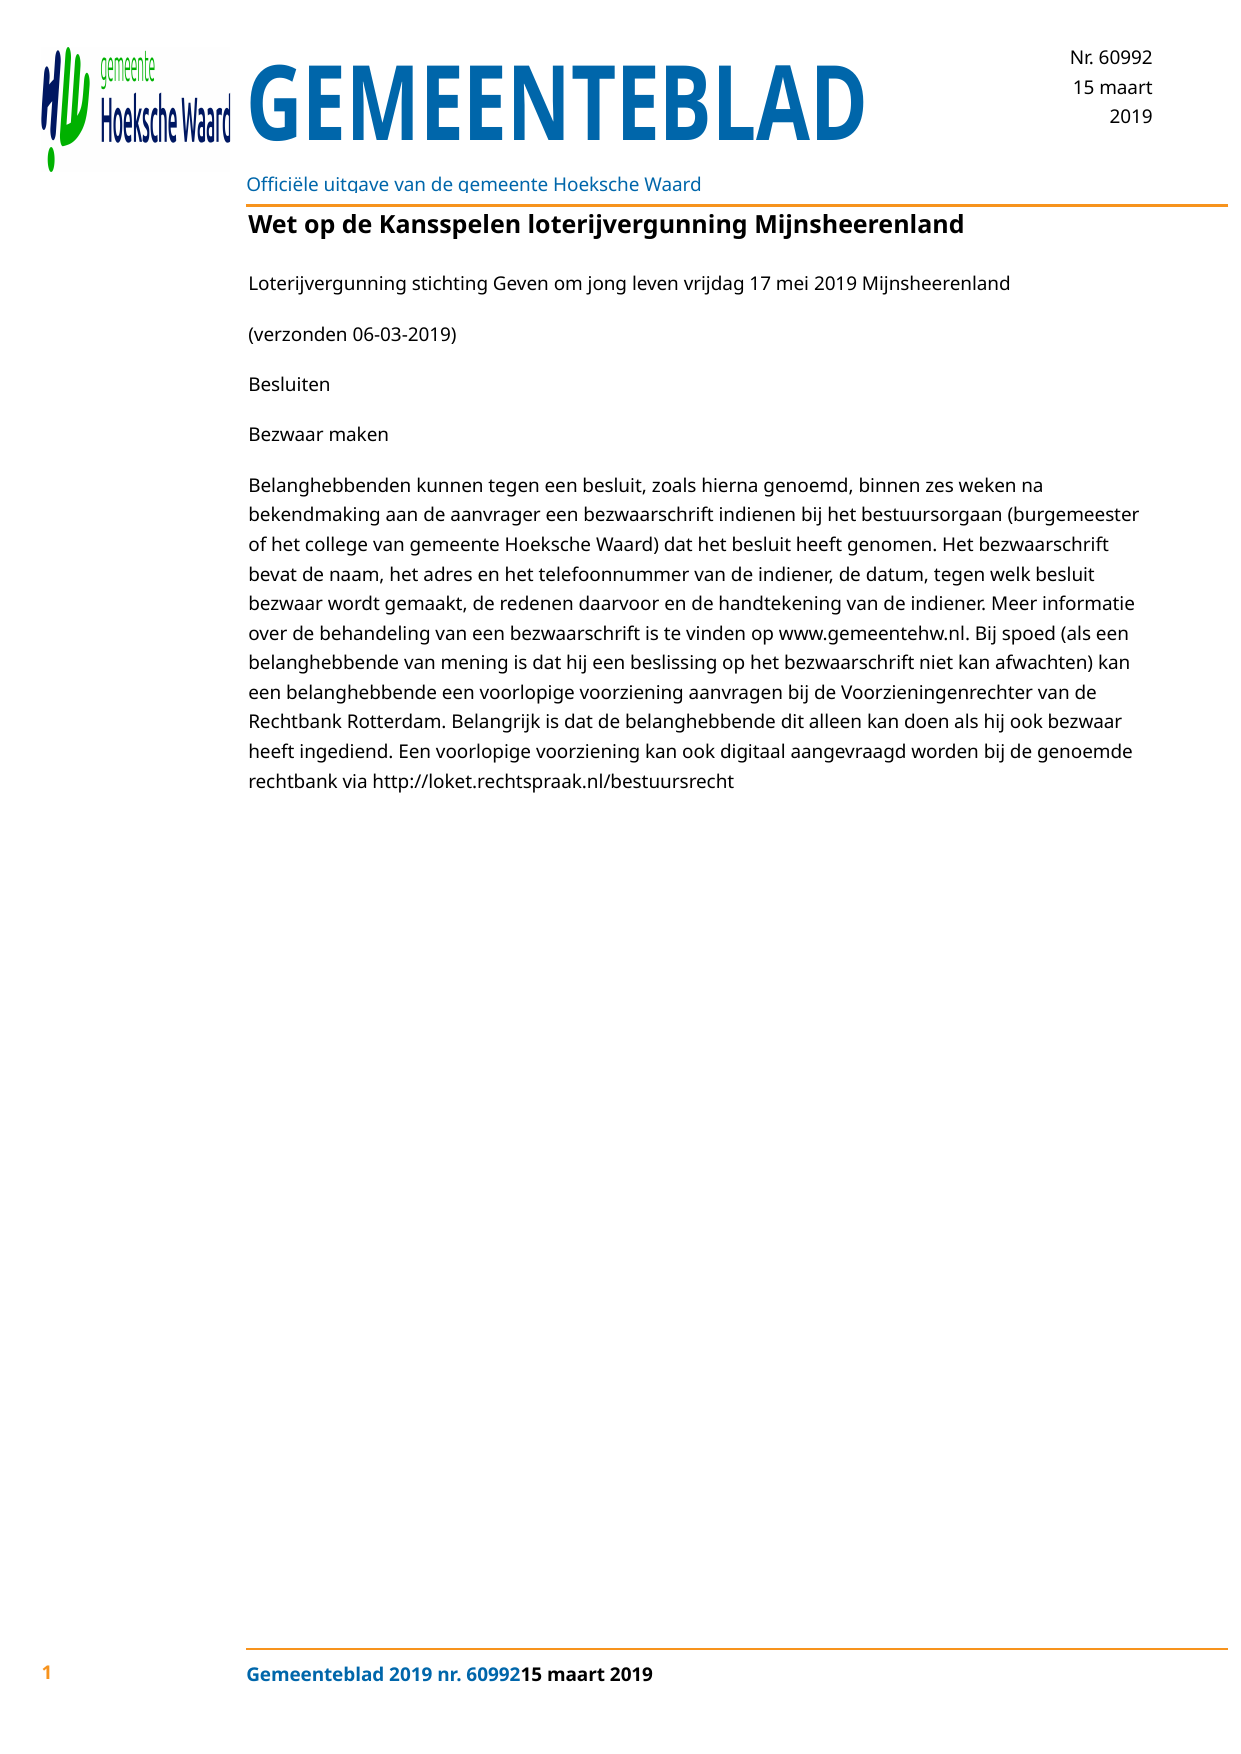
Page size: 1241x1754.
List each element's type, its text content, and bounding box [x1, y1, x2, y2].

text (verzonden 06-03-2019) [248, 321, 1152, 346]
text Besluiten [248, 371, 1152, 397]
text Bezwaar maken [248, 422, 1152, 447]
text Wet op de Kansspelen loterijvergunning Mijnsheerenland [248, 207, 1152, 241]
picture [41, 47, 231, 172]
text Belanghebbenden kunnen tegen een besluit, zoals hierna genoemd, binnen zes weken na bekendmaking aan de aanvrager een bezwaarschrift indienen bij het bestuursorgaan (burgemeester of het college van gemeente Hoeksche Waard) dat het besluit heeft genomen. Het bezwaarschrift bevat de naam, het adres en het telefoonnummer van de indiener, de datum, tegen welk besluit bezwaar wordt gemaakt, de redenen daarvoor en de handtekening van de indiener. Meer informatie over de behandeling van een bezwaarschrift is te vinden op www.gemeentehw.nl. Bij spoed (als een belanghebbende van mening is dat hij een beslissing op het bezwaarschrift niet kan afwachten) kan een belanghebbende een voorlopige voorziening aanvragen bij de Voorzieningenrechter van de Rechtbank Rotterdam. Belangrijk is dat de belanghebbende dit alleen kan doen als hij ook bezwaar heeft ingediend. Een voorlopige voorziening kan ook digitaal aangevraagd worden bij de genoemde rechtbank via http://loket.rechtspraak.nl/bestuursrecht [248, 472, 1152, 793]
text Loterijvergunning stichting Geven om jong leven vrijdag 17 mei 2019 Mijnsheerenland [248, 270, 1152, 296]
